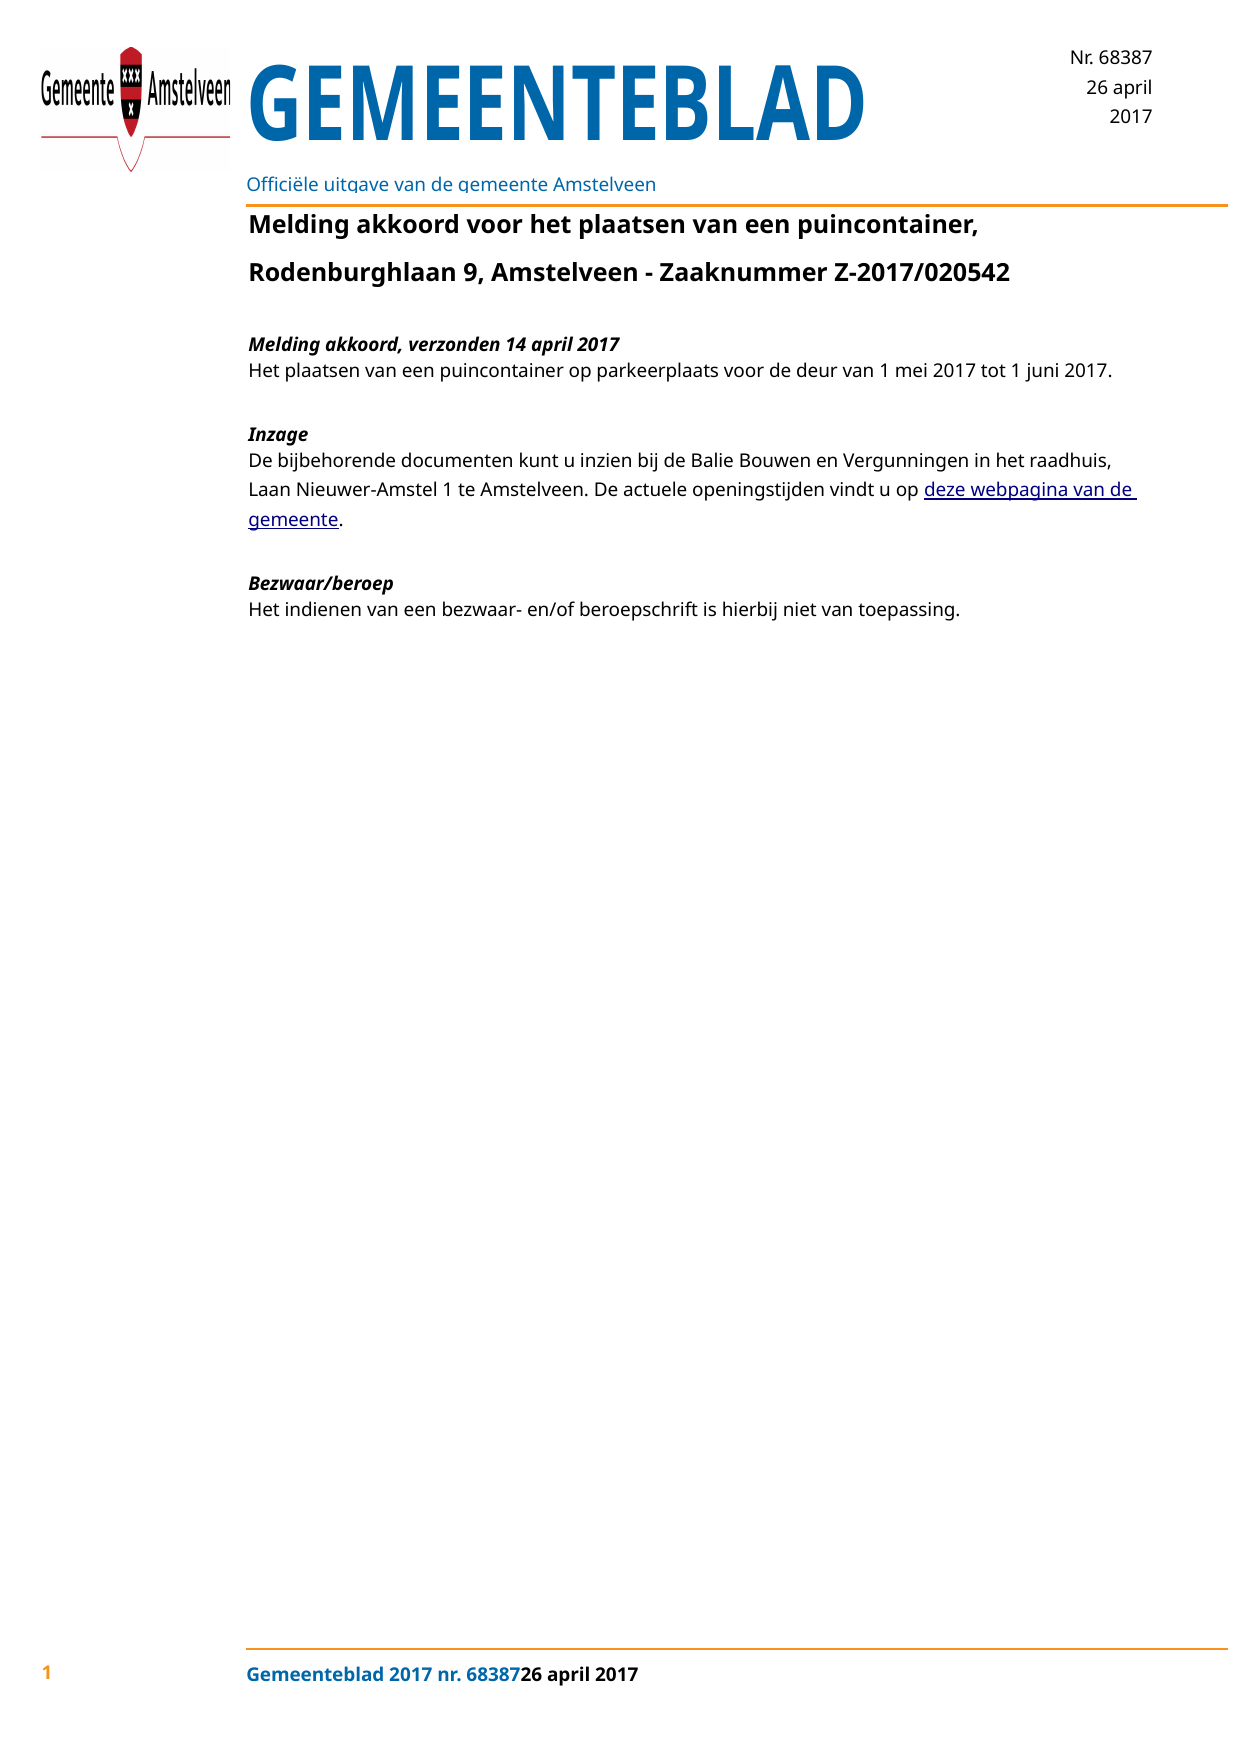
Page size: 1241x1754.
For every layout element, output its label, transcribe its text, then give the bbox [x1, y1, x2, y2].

text Het plaatsen van een puincontainer op parkeerplaats voor de deur van 1 mei 2017 tot 1 juni 2017. [248, 357, 1152, 383]
text Melding akkoord, verzonden 14 april 2017 [248, 331, 1152, 357]
text Bezwaar/beroep [248, 570, 1152, 596]
text Melding akkoord voor het plaatsen van een puincontainer, Rodenburghlaan 9, Amstelveen - Zaaknummer Z-2017/020542 [248, 207, 1152, 288]
text Inzage [248, 421, 1152, 447]
text Het indienen van een bezwaar- en/of beroepschrift is hierbij niet van toepassing. [248, 596, 1152, 621]
text De bijbehorende documenten kunt u inzien bij de Balie Bouwen en Vergunningen in het raadhuis, Laan Nieuwer-Amstel 1 te Amstelveen. De actuele openingstijden vindt u op deze webpagina van de gemeente. [248, 447, 1152, 532]
picture [41, 47, 231, 172]
